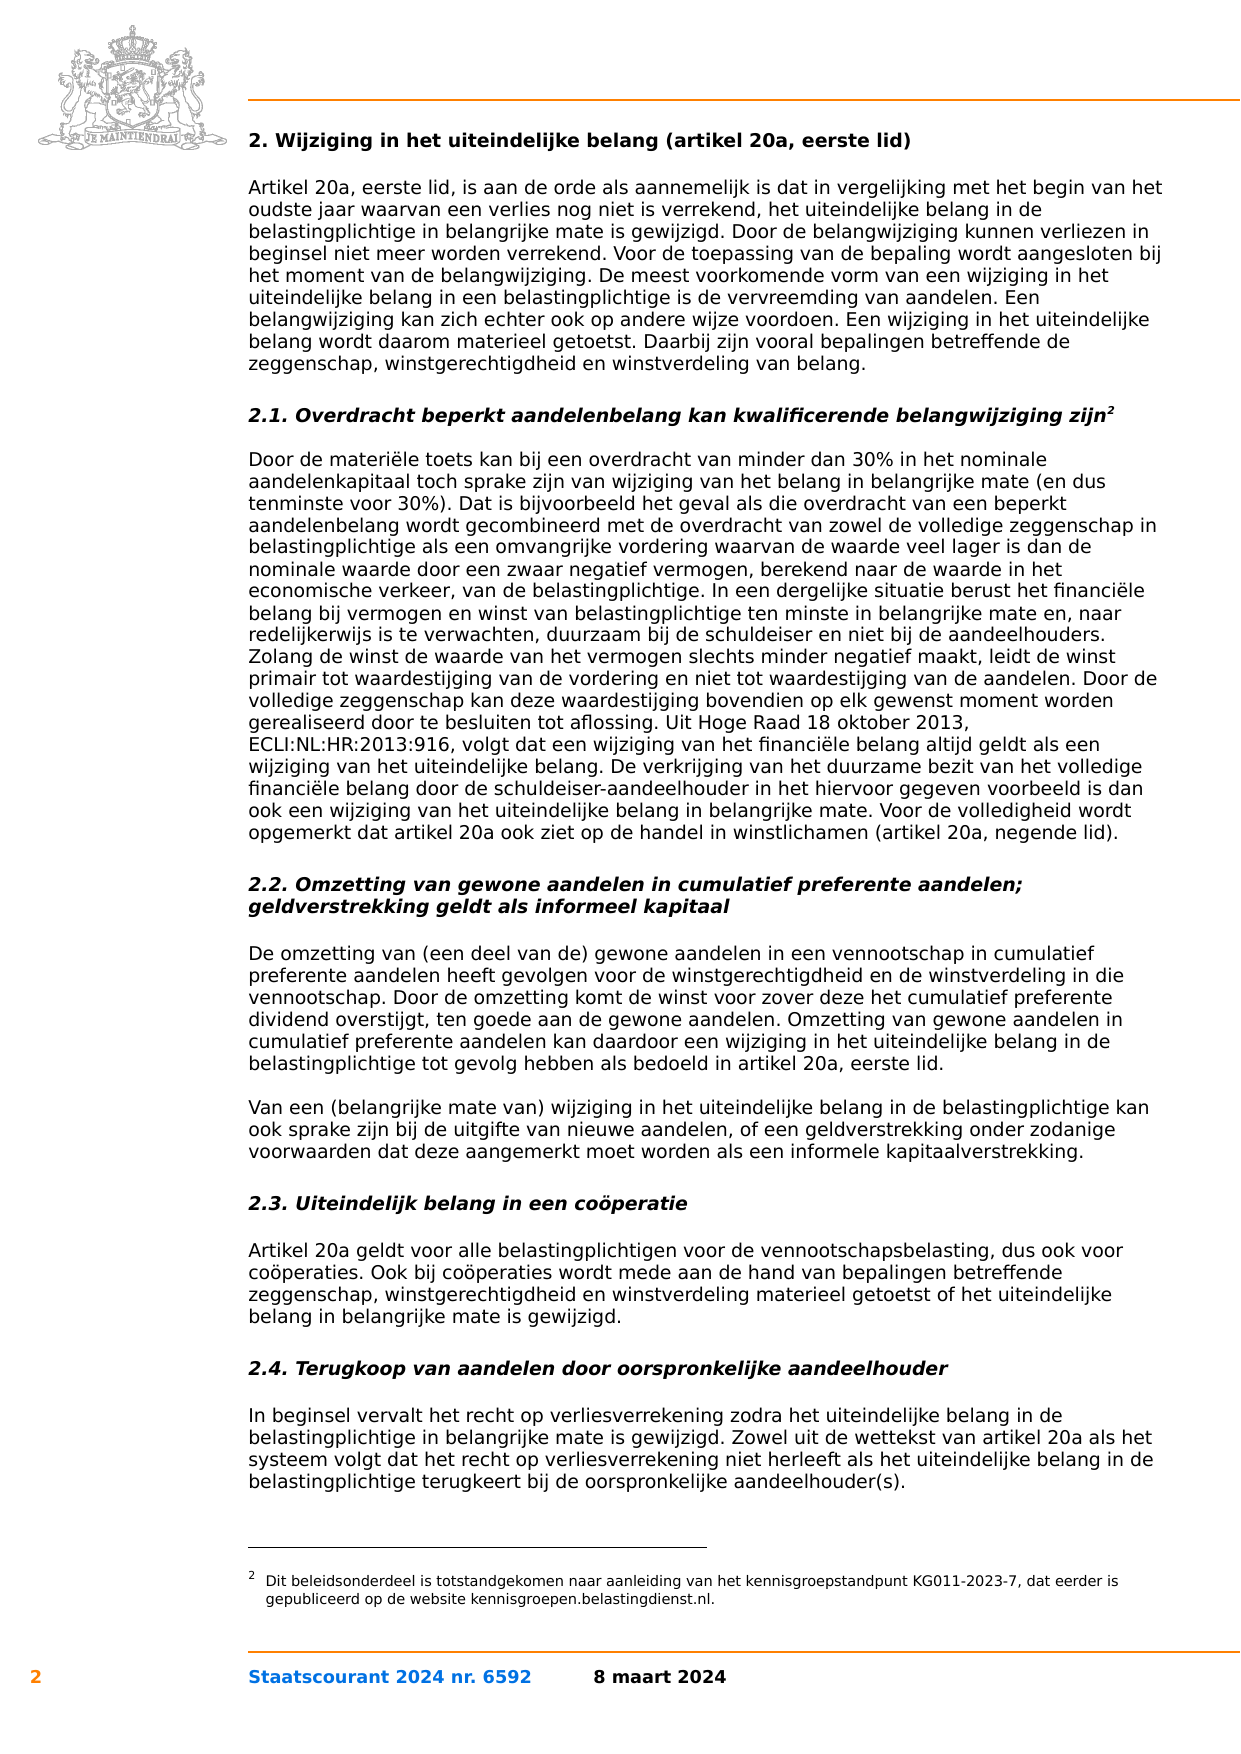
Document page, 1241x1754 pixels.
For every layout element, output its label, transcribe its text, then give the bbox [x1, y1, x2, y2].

subtitle 2.4. Terugkoop van aandelen door oorspronkelijke aandeelhouder [248, 1358, 1163, 1380]
subtitle 2.1. Overdracht beperkt aandelenbelang kan kwalificerende belangwijziging zijn [248, 405, 1163, 427]
text Van een (belangrijke mate van) wijziging in het uiteindelijke belang in de belastingplichtige kan ook sprake zijn bij de uitgifte van nieuwe aandelen, of een geldverstrekking onder zodanige voorwaarden dat deze aangemerkt moet worden als een informele kapitaalverstrekking. [248, 1097, 1163, 1163]
text In beginsel vervalt het recht op verliesverrekening zodra het uiteindelijke belang in de belastingplichtige in belangrijke mate is gewijzigd. Zowel uit de wettekst van artikel 20a als het systeem volgt dat het recht op verliesverrekening niet herleeft als het uiteindelijke belang in de belastingplichtige terugkeert bij de oorspronkelijke aandeelhouder(s). [248, 1405, 1163, 1493]
subtitle 2. Wijziging in het uiteindelijke belang (artikel 20a, eerste lid) [248, 130, 1163, 152]
subtitle 2.2. Omzetting van gewone aandelen in cumulatief preferente aandelen; geldverstrekking geldt als informeel kapitaal [248, 874, 1163, 918]
text Door de materiële toets kan bij een overdracht van minder dan 30% in het nominale aandelenkapitaal toch sprake zijn van wijziging van het belang in belangrijke mate (en dus tenminste voor 30%). Dat is bijvoorbeeld het geval als die overdracht van een beperkt aandelenbelang wordt gecombineerd met de overdracht van zowel de volledige zeggenschap in belastingplichtige als een omvangrijke vordering waarvan de waarde veel lager is dan de nominale waarde door een zwaar negatief vermogen, berekend naar de waarde in het economische verkeer, van de belastingplichtige. In een dergelijke situatie berust het financiële belang bij vermogen en winst van belastingplichtige ten minste in belangrijke mate en, naar redelijkerwijs is te verwachten, duurzaam bij de schuldeiser en niet bij de aandeelhouders. Zolang de winst de waarde van het vermogen slechts minder negatief maakt, leidt de winst primair tot waardestijging van de vordering en niet tot waardestijging van de aandelen. Door de volledige zeggenschap kan deze waardestijging bovendien op elk gewenst moment worden gerealiseerd door te besluiten tot aflossing. Uit Hoge Raad 18 oktober 2013, ECLI:NL:HR:2013:916, volgt dat een wijziging van het financiële belang altijd geldt als een wijziging van het uiteindelijke belang. De verkrijging van het duurzame bezit van het volledige financiële belang door de schuldeiser-aandeelhouder in het hiervoor gegeven voorbeeld is dan ook een wijziging van het uiteindelijke belang in belangrijke mate. Voor de volledigheid wordt opgemerkt dat artikel 20a ook ziet op de handel in winstlichamen (artikel 20a, negende lid). [248, 448, 1163, 844]
text Artikel 20a geldt voor alle belastingplichtigen voor de vennootschapsbelasting, dus ook voor coöperaties. Ook bij coöperaties wordt mede aan de hand van bepalingen betreffende zeggenschap, winstgerechtigdheid en winstverdeling materieel getoetst of het uiteindelijke belang in belangrijke mate is gewijzigd. [248, 1240, 1163, 1328]
text Dit beleidsonderdeel is totstandgekomen naar aanleiding van het kennisgroepstandpunt KG011-2023-7, dat eerder is gepubliceerd op de website kennisgroepen.belastingdienst.nl. [248, 1569, 1163, 1608]
text De omzetting van (een deel van de) gewone aandelen in een vennootschap in cumulatief preferente aandelen heeft gevolgen voor de winstgerechtigdheid en de winstverdeling in die vennootschap. Door de omzetting komt de winst voor zover deze het cumulatief preferente dividend overstijgt, ten goede aan de gewone aandelen. Omzetting van gewone aandelen in cumulatief preferente aandelen kan daardoor een wijziging in het uiteindelijke belang in de belastingplichtige tot gevolg hebben als bedoeld in artikel 20a, eerste lid. [248, 943, 1163, 1075]
subtitle 2.3. Uiteindelijk belang in een coöperatie [248, 1193, 1163, 1215]
text Artikel 20a, eerste lid, is aan de orde als aannemelijk is dat in vergelijking met het begin van het oudste jaar waarvan een verlies nog niet is verrekend, het uiteindelijke belang in de belastingplichtige in belangrijke mate is gewijzigd. Door de belangwijziging kunnen verliezen in beginsel niet meer worden verrekend. Voor de toepassing van de bepaling wordt aangesloten bij het moment van de belangwijziging. De meest voorkomende vorm van een wijziging in het uiteindelijke belang in een belastingplichtige is de vervreemding van aandelen. Een belangwijziging kan zich echter ook op andere wijze voordoen. Een wijziging in het uiteindelijke belang wordt daarom materieel getoetst. Daarbij zijn vooral bepalingen betreffende de zeggenschap, winstgerechtigdheid en winstverdeling van belang. [248, 177, 1163, 375]
picture [38, 25, 227, 150]
